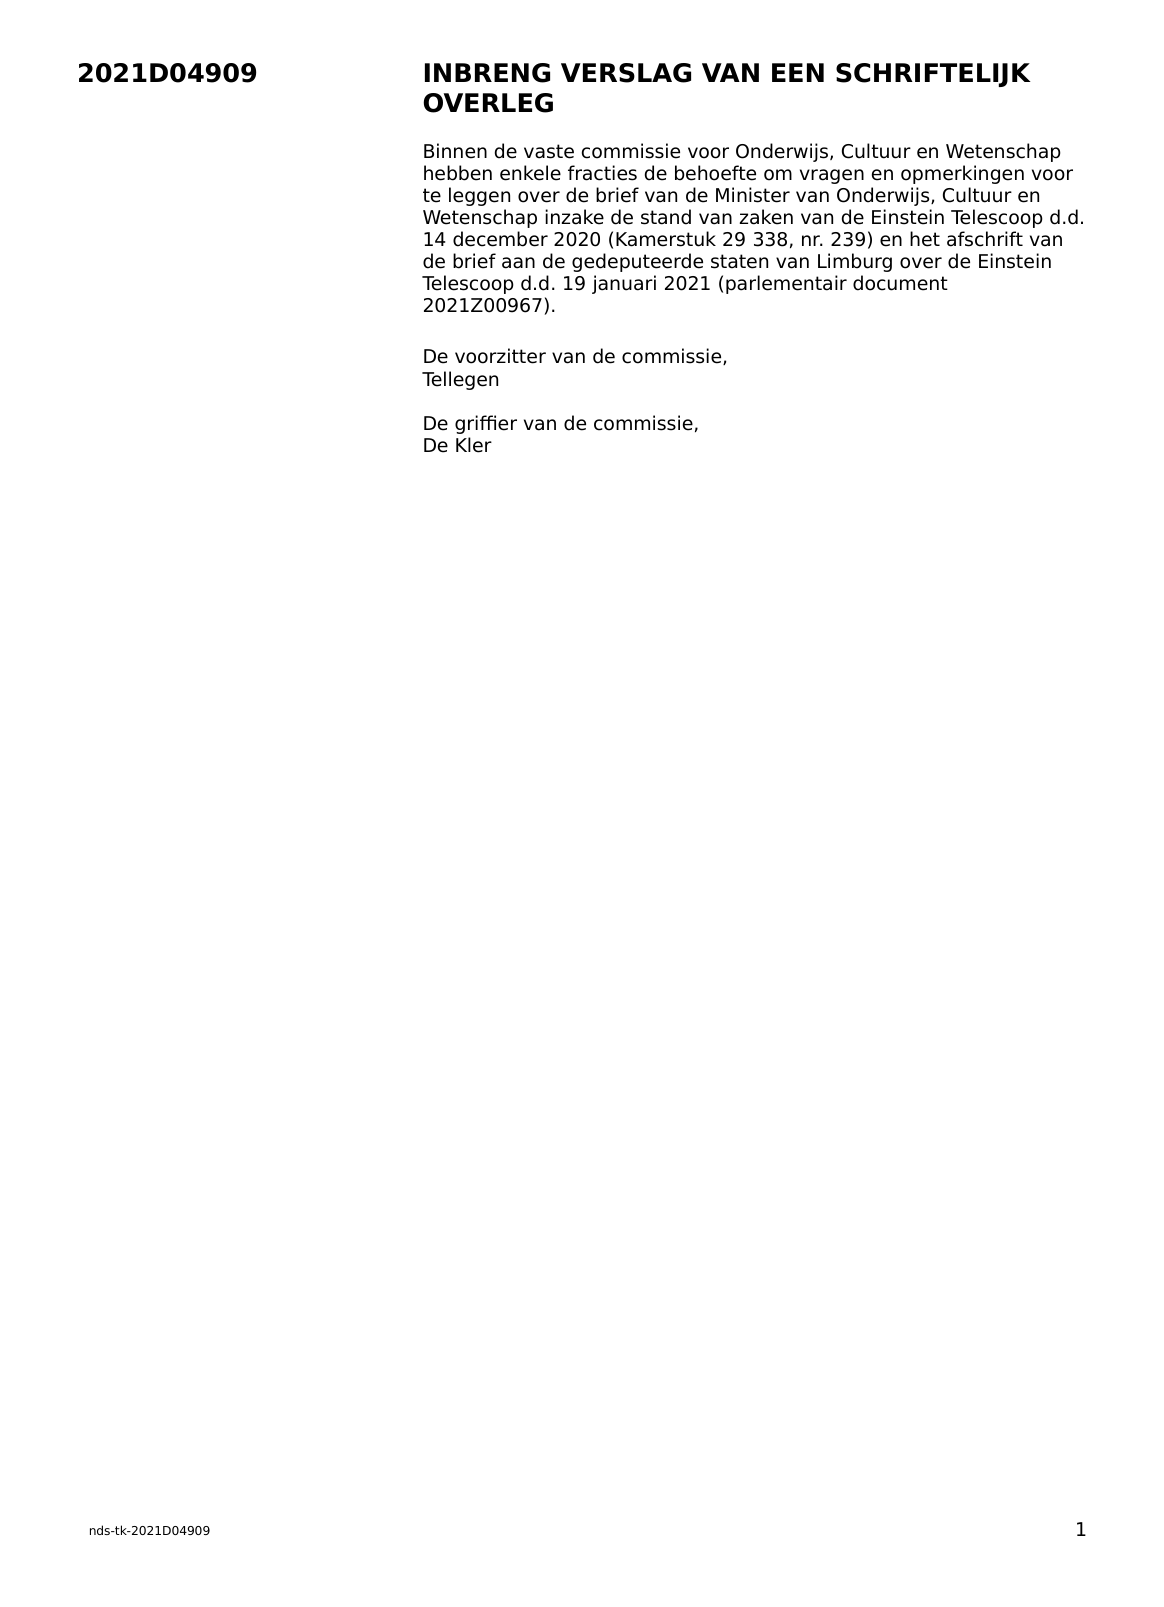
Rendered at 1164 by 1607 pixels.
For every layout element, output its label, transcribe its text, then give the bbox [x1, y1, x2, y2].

text De voorzitter van de commissie, Tellegen [422, 346, 1087, 390]
text nds-tk-2021D04909 [88, 1524, 323, 1538]
text 2021D04909 INBRENG VERSLAG VAN EEN SCHRIFTELIJK OVERLEG [77, 59, 1087, 118]
text De griffier van de commissie, De Kler [422, 413, 1087, 457]
text Binnen de vaste commissie voor Onderwijs, Cultuur en Wetenschap hebben enkele fracties de behoefte om vragen en opmerkingen voor te leggen over de brief van de Minister van Onderwijs, Cultuur en Wetenschap inzake de stand van zaken van de Einstein Telescoop d.d. 14 december 2020 (Kamerstuk 29 338, nr. 239) en het afschrift van de brief aan de gedeputeerde staten van Limburg over de Einstein Telescoop d.d. 19 januari 2021 (parlementair document 2021Z00967). [422, 141, 1087, 316]
